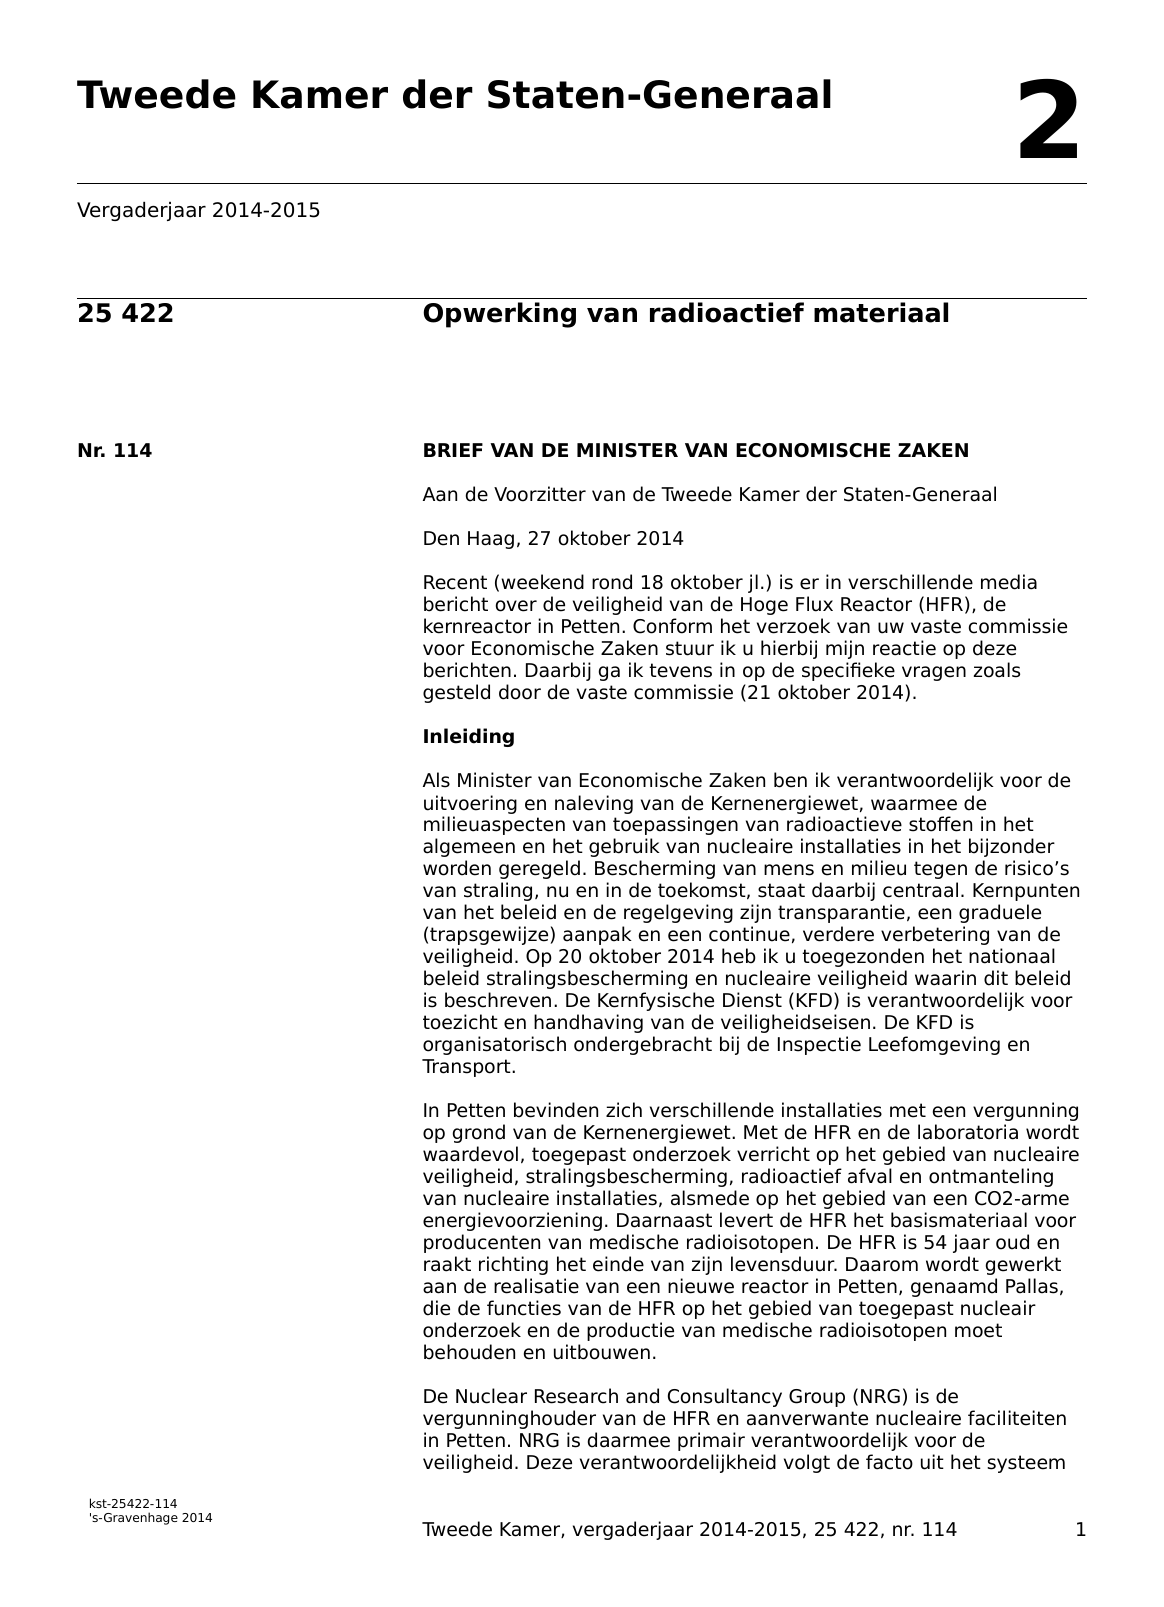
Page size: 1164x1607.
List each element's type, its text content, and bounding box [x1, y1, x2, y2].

table_header Tweede Kamer der Staten-Generaal [77, 59, 886, 183]
text Den Haag, 27 oktober 2014 [422, 528, 1087, 550]
text Als Minister van Economische Zaken ben ik verantwoordelijk voor de uitvoering en naleving van de Kernenergiewet, waarmee de milieuaspecten van toepassingen van radioactieve stoffen in het algemeen en het gebruik van nucleaire installaties in het bijzonder worden geregeld. Bescherming van mens en milieu tegen de risico’s van straling, nu en in de toekomst, staat daarbij centraal. Kernpunten van het beleid en de regelgeving zijn transparantie, een graduele (trapsgewijze) aanpak en een continue, verdere verbetering van de veiligheid. Op 20 oktober 2014 heb ik u toegezonden het nationaal beleid stralingsbescherming en nucleaire veiligheid waarin dit beleid is beschreven. De Kernfysische Dienst (KFD) is verantwoordelijk voor toezicht en handhaving van de veiligheidseisen. De KFD is organisatorisch ondergebracht bij de Inspectie Leefomgeving en Transport. [422, 770, 1087, 1078]
subtitle Nr. 114 BRIEF VAN DE MINISTER VAN ECONOMISCHE ZAKEN [77, 440, 1087, 462]
text Aan de Voorzitter van de Tweede Kamer der Staten-Generaal [422, 484, 1087, 506]
text Recent (weekend rond 18 oktober jl.) is er in verschillende media bericht over de veiligheid van de Hoge Flux Reactor (HFR), de kernreactor in Petten. Conform het verzoek van uw vaste commissie voor Economische Zaken stuur ik u hierbij mijn reactie op deze berichten. Daarbij ga ik tevens in op de specifieke vragen zoals gesteld door de vaste commissie (21 oktober 2014). [422, 572, 1087, 704]
text In Petten bevinden zich verschillende installaties met een vergunning op grond van de Kernenergiewet. Met de HFR en de laboratoria wordt waardevol, toegepast onderzoek verricht op het gebied van nucleaire veiligheid, stralingsbescherming, radioactief afval en ontmanteling van nucleaire installaties, alsmede op het gebied van een CO2-arme energievoorziening. Daarnaast levert de HFR het basismateriaal voor producenten van medische radioisotopen. De HFR is 54 jaar oud en raakt richting het einde van zijn levensduur. Daarom wordt gewerkt aan de realisatie van een nieuwe reactor in Petten, genaamd Pallas, die de functies van de HFR op het gebied van toegepast nucleair onderzoek en de productie van medische radioisotopen moet behouden en uitbouwen. [422, 1100, 1087, 1364]
table_cell Vergaderjaar 2014-2015 [77, 184, 1087, 298]
subtitle 25 422 Opwerking van radioactief materiaal [77, 299, 1087, 329]
text De Nuclear Research and Consultancy Group (NRG) is de vergunninghouder van de HFR en aanverwante nucleaire faciliteiten in Petten. NRG is daarmee primair verantwoordelijk voor de veiligheid. Deze verantwoordelijkheid volgt de facto uit het systeem [422, 1386, 1087, 1474]
table_header 2 [886, 59, 1087, 183]
text 's-Gravenhage 2014 [88, 1511, 323, 1525]
text kst-25422-114 [88, 1497, 323, 1511]
subtitle Inleiding [422, 726, 1087, 748]
